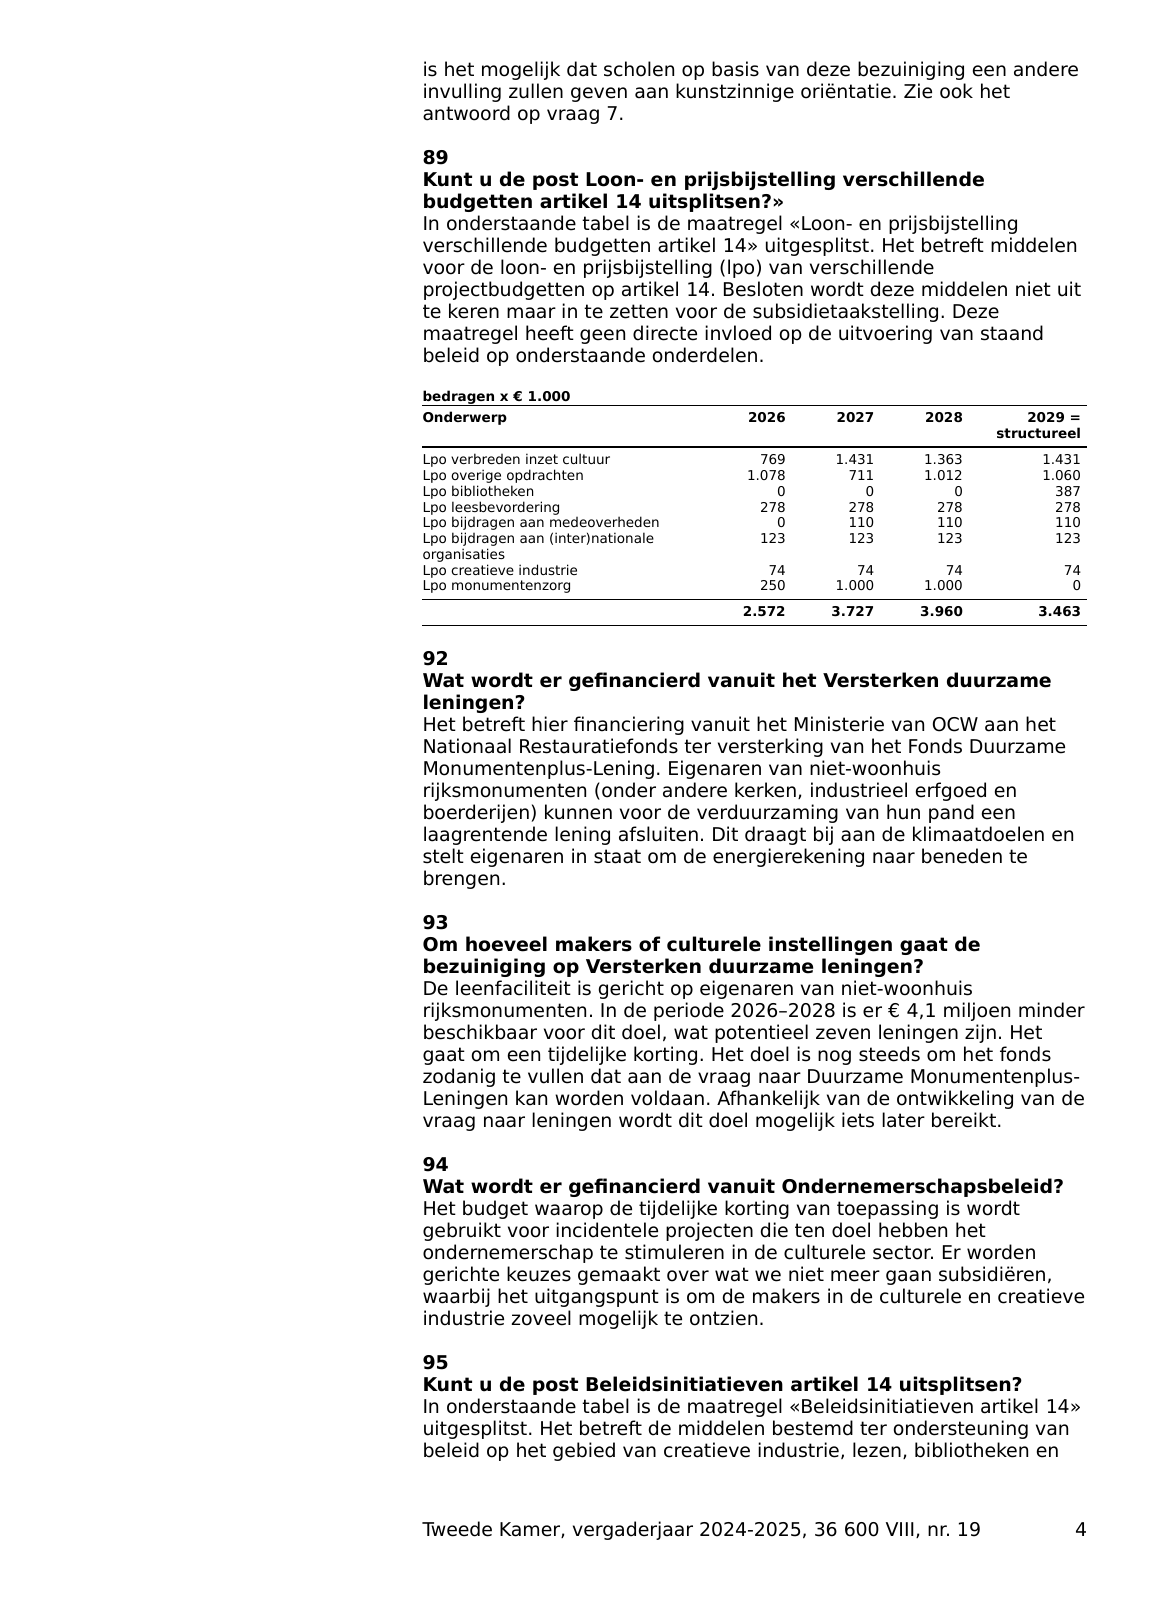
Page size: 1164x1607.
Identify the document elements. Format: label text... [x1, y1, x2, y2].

table_cell 1.431 [791, 448, 880, 468]
table_cell 1.363 [880, 448, 968, 468]
table_cell 387 [969, 484, 1087, 499]
table_cell 123 [791, 531, 880, 562]
table_cell 74 [969, 562, 1087, 578]
text is het mogelijk dat scholen op basis van deze bezuiniging een andere invulling zullen geven aan kunstzinnige oriëntatie. Zie ook het antwoord op vraag 7. [422, 59, 1087, 125]
text Het betreft hier financiering vanuit het Ministerie van OCW aan het Nationaal Restauratiefonds ter versterking van het Fonds Duurzame Monumentenplus-Lening. Eigenaren van niet-woonhuis rijksmonumenten (onder andere kerken, industrieel erfgoed en boerderijen) kunnen voor de verduurzaming van hun pand een laagrentende lening afsluiten. Dit draagt bij aan de klimaatdoelen en stelt eigenaren in staat om de energierekening naar beneden te brengen. [422, 714, 1087, 889]
table_cell 711 [791, 468, 880, 484]
table_cell 2028 [880, 406, 968, 446]
table_cell Lpo bijdragen aan medeoverheden [422, 515, 703, 531]
table_cell Lpo overige opdrachten [422, 468, 703, 484]
table_cell 278 [791, 499, 880, 515]
table_cell 1.431 [969, 448, 1087, 468]
table_cell 1.078 [703, 468, 791, 484]
table_cell 123 [969, 531, 1087, 562]
table_cell 1.000 [791, 578, 880, 598]
table_cell 1.000 [880, 578, 968, 598]
table_cell 123 [880, 531, 968, 562]
table_cell 3.960 [880, 600, 968, 624]
text Kunt u de post Beleidsinitiatieven artikel 14 uitsplitsen? [422, 1374, 1087, 1396]
table_cell Onderwerp [422, 406, 703, 446]
table_cell 0 [703, 484, 791, 499]
table_cell 2026 [703, 406, 791, 446]
table_cell 0 [791, 484, 880, 499]
table_cell 110 [791, 515, 880, 531]
table_cell 74 [880, 562, 968, 578]
table_cell 1.060 [969, 468, 1087, 484]
table_cell Lpo verbreden inzet cultuur [422, 448, 703, 468]
table_cell 110 [969, 515, 1087, 531]
table_cell 2027 [791, 406, 880, 446]
table_cell 250 [703, 578, 791, 598]
table_cell Lpo bijdragen aan (inter)nationale organisaties [422, 531, 703, 562]
table_cell 1.012 [880, 468, 968, 484]
table_cell 2.572 [703, 600, 791, 624]
text In onderstaande tabel is de maatregel «Loon- en prijsbijstelling verschillende budgetten artikel 14» uitgesplitst. Het betreft middelen voor de loon- en prijsbijstelling (lpo) van verschillende projectbudgetten op artikel 14. Besloten wordt deze middelen niet uit te keren maar in te zetten voor de subsidietaakstelling. Deze maatregel heeft geen directe invloed op de uitvoering van staand beleid op onderstaande onderdelen. [422, 213, 1087, 367]
table_cell Lpo leesbevordering [422, 499, 703, 515]
text Wat wordt er gefinancierd vanuit Ondernemerschapsbeleid? [422, 1176, 1087, 1198]
text 93 [422, 912, 1087, 934]
table_cell 3.727 [791, 600, 880, 624]
text 95 [422, 1352, 1087, 1374]
text Het budget waarop de tijdelijke korting van toepassing is wordt gebruikt voor incidentele projecten die ten doel hebben het ondernemerschap te stimuleren in de culturele sector. Er worden gerichte keuzes gemaakt over wat we niet meer gaan subsidiëren, waarbij het uitgangspunt is om de makers in de culturele en creatieve industrie zoveel mogelijk te ontzien. [422, 1198, 1087, 1329]
table_cell 123 [703, 531, 791, 562]
text 92 [422, 648, 1087, 670]
text In onderstaande tabel is de maatregel «Beleidsinitiatieven artikel 14» uitgesplitst. Het betreft de middelen bestemd ter ondersteuning van beleid op het gebied van creatieve industrie, lezen, bibliotheken en [422, 1396, 1087, 1462]
text Wat wordt er gefinancierd vanuit het Versterken duurzame leningen? [422, 670, 1087, 714]
table_cell 0 [969, 578, 1087, 598]
table_cell 0 [703, 515, 791, 531]
table_cell Lpo creatieve industrie [422, 562, 703, 578]
table_cell Lpo monumentenzorg [422, 578, 703, 598]
table_cell 110 [880, 515, 968, 531]
text Om hoeveel makers of culturele instellingen gaat de bezuiniging op Versterken duurzame leningen? [422, 934, 1087, 978]
table_cell 2029 = structureel [969, 406, 1087, 446]
table_cell 278 [969, 499, 1087, 515]
text De leenfaciliteit is gericht op eigenaren van niet-woonhuis rijksmonumenten. In de periode 2026–2028 is er € 4,1 miljoen minder beschikbaar voor dit doel, wat potentieel zeven leningen zijn. Het gaat om een tijdelijke korting. Het doel is nog steeds om het fonds zodanig te vullen dat aan de vraag naar Duurzame Monumentenplus-Leningen kan worden voldaan. Afhankelijk van de ontwikkeling van de vraag naar leningen wordt dit doel mogelijk iets later bereikt. [422, 978, 1087, 1132]
table_cell 278 [880, 499, 968, 515]
table_header bedragen x € 1.000 [422, 389, 1087, 404]
text Kunt u de post Loon- en prijsbijstelling verschillende budgetten artikel 14 uitsplitsen?» [422, 169, 1087, 213]
table_cell 74 [703, 562, 791, 578]
table_cell 3.463 [969, 600, 1087, 624]
table_cell 0 [880, 484, 968, 499]
text 89 [422, 147, 1087, 169]
table_cell 278 [703, 499, 791, 515]
table_cell [422, 600, 703, 624]
table_cell 769 [703, 448, 791, 468]
text 94 [422, 1154, 1087, 1176]
table_cell Lpo bibliotheken [422, 484, 703, 499]
table_cell 74 [791, 562, 880, 578]
